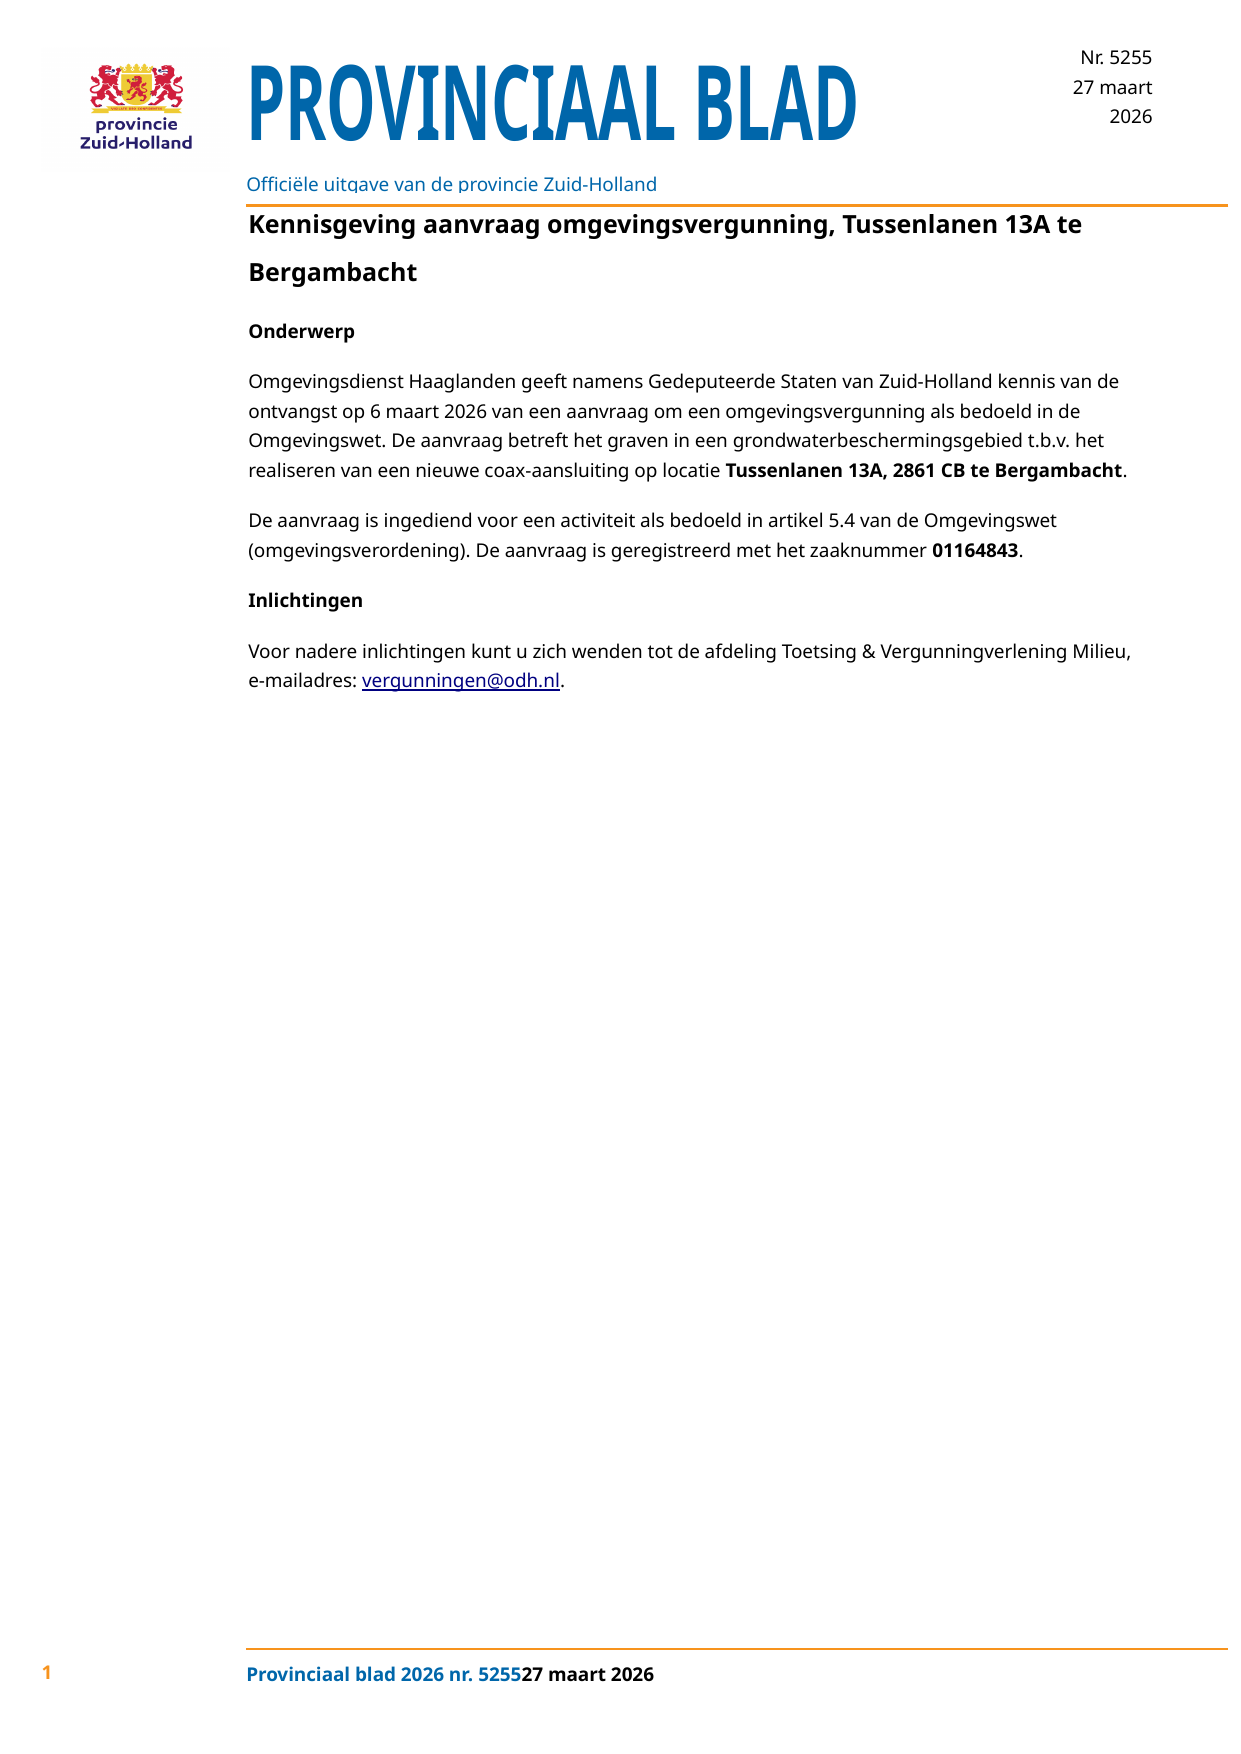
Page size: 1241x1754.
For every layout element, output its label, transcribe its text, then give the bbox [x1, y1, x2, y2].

text Onderwerp [248, 318, 1152, 344]
picture [41, 47, 231, 172]
text Omgevingsdienst Haaglanden geeft namens Gedeputeerde Staten van Zuid-Holland kennis van de ontvangst op 6 maart 2026 van een aanvraag om een omgevingsvergunning als bedoeld in de Omgevingswet. De aanvraag betreft het graven in een grondwaterbeschermingsgebied t.b.v. het realiseren van een nieuwe coax-aansluiting op locatie Tussenlanen 13A, 2861 CB te Bergambacht. [248, 368, 1152, 483]
text Voor nadere inlichtingen kunt u zich wenden tot de afdeling Toetsing & Vergunningverlening Milieu, e-mailadres: vergunningen@odh.nl. [248, 638, 1152, 693]
text Kennisgeving aanvraag omgevingsvergunning, Tussenlanen 13A te Bergambacht [248, 207, 1152, 288]
text De aanvraag is ingediend voor een activiteit als bedoeld in artikel 5.4 van de Omgevingswet (omgevingsverordening). De aanvraag is geregistreerd met het zaaknummer 01164843. [248, 507, 1152, 563]
text Inlichtingen [248, 587, 1152, 613]
